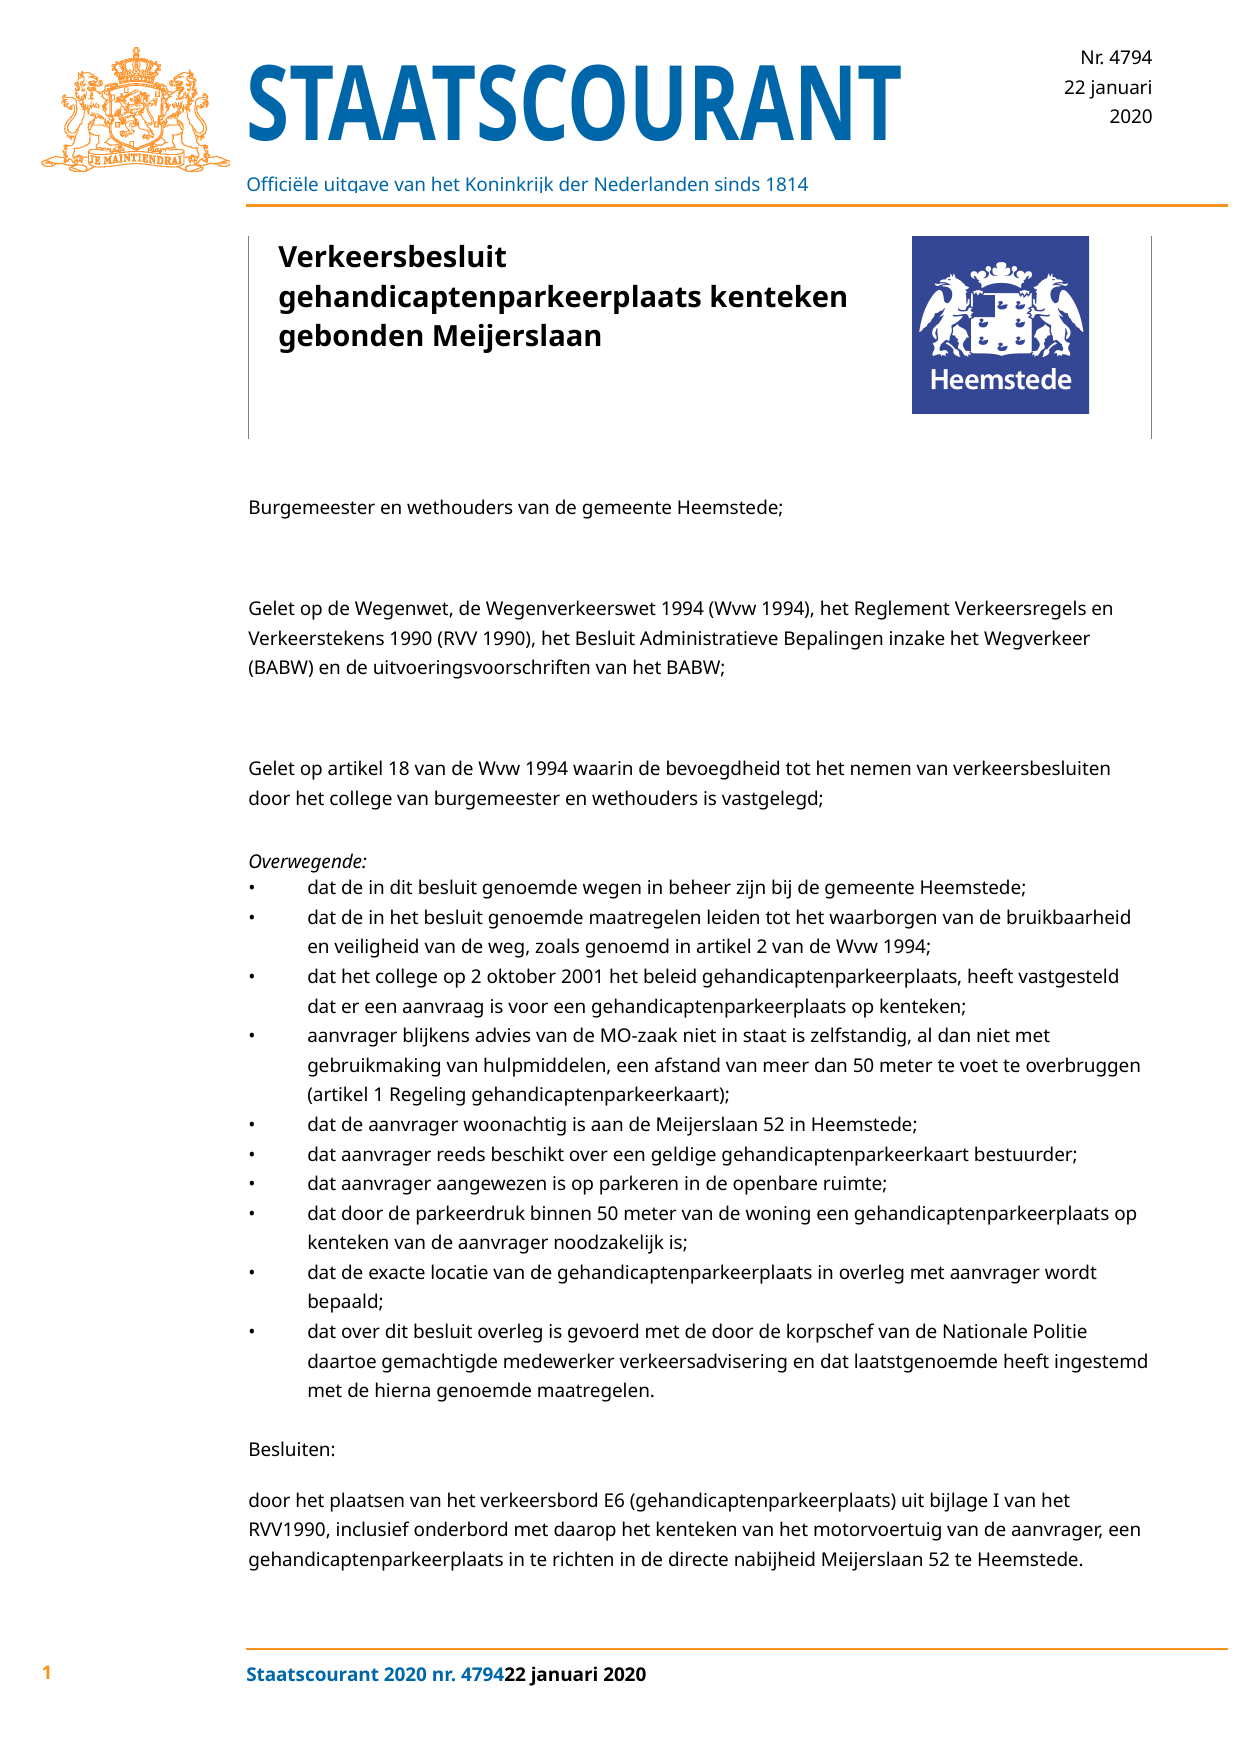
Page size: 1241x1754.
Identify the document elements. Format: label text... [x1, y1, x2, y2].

text Besluiten: [248, 1437, 1152, 1462]
picture [912, 236, 1090, 414]
list dat de aanvrager woonachtig is aan de Meijerslaan 52 in Heemstede; [248, 1111, 1152, 1137]
list dat aanvrager reeds beschikt over een geldige gehandicaptenparkeerkaart bestuurder; [248, 1141, 1152, 1166]
text Gelet op artikel 18 van de Wvw 1994 waarin de bevoegdheid tot het nemen van verkeersbesluiten door het college van burgemeester en wethouders is vastgelegd; [248, 755, 1152, 811]
text Overwegende: [248, 849, 1152, 874]
list dat het college op 2 oktober 2001 het beleid gehandicaptenparkeerplaats, heeft vastgesteld dat er een aanvraag is voor een gehandicaptenparkeerplaats op kenteken; [248, 963, 1152, 1018]
picture [41, 47, 231, 172]
list dat de in het besluit genoemde maatregelen leiden tot het waarborgen van de bruikbaarheid en veiligheid van de weg, zoals genoemd in artikel 2 van de Wvw 1994; [248, 904, 1152, 959]
list dat de exacte locatie van de gehandicaptenparkeerplaats in overleg met aanvrager wordt bepaald; [248, 1259, 1152, 1314]
text Gelet op de Wegenwet, de Wegenverkeerswet 1994 (Wvw 1994), het Reglement Verkeersregels en Verkeerstekens 1990 (RVV 1990), het Besluit Administratieve Bepalingen inzake het Wegverkeer (BABW) en de uitvoeringsvoorschriften van het BABW; [248, 595, 1152, 680]
list aanvrager blijkens advies van de MO-zaak niet in staat is zelfstandig, al dan niet met gebruikmaking van hulpmiddelen, een afstand van meer dan 50 meter te voet te overbruggen (artikel 1 Regeling gehandicaptenparkeerkaart); [248, 1022, 1152, 1107]
list dat de in dit besluit genoemde wegen in beheer zijn bij de gemeente Heemstede; [248, 874, 1152, 900]
list dat over dit besluit overleg is gevoerd met de door de korpschef van de Nationale Politie daartoe gemachtigde medewerker verkeersadvisering en dat laatstgenoemde heeft ingestemd met de hierna genoemde maatregelen. [248, 1318, 1152, 1403]
table_header [850, 414, 1151, 439]
list dat door de parkeerdruk binnen 50 meter van de woning een gehandicaptenparkeerplaats op kenteken van de aanvrager noodzakelijk is; [248, 1200, 1152, 1255]
text Burgemeester en wethouders van de gemeente Heemstede; [248, 494, 1152, 520]
table_header [1090, 236, 1151, 413]
list dat aanvrager aangewezen is op parkeren in de openbare ruimte; [248, 1170, 1152, 1196]
table_header [850, 236, 912, 413]
text door het plaatsen van het verkeersbord E6 (gehandicaptenparkeerplaats) uit bijlage I van het RVV1990, inclusief onderbord met daarop het kenteken van het motorvoertuig van de aanvrager, een gehandicaptenparkeerplaats in te richten in de directe nabijheid Meijerslaan 52 te Heemstede. [248, 1487, 1152, 1572]
table_header Verkeersbesluit gehandicaptenparkeerplaats kenteken gebonden Meijerslaan [249, 236, 850, 439]
